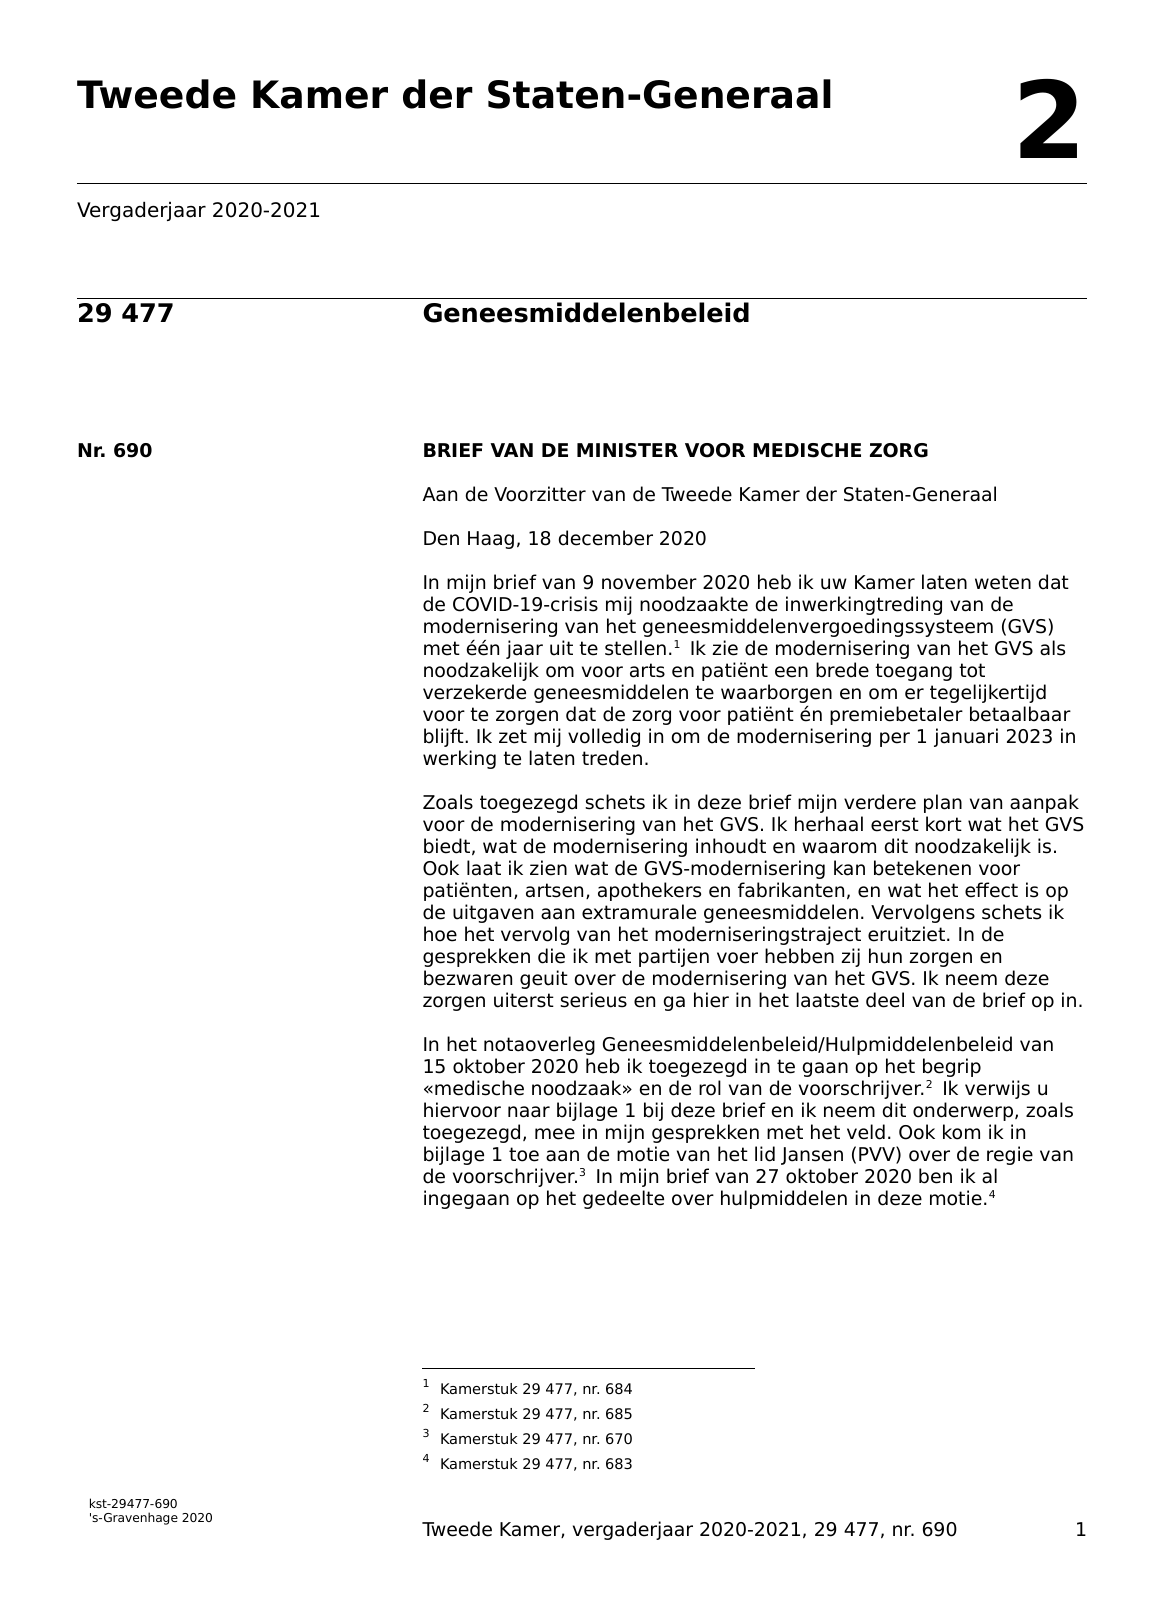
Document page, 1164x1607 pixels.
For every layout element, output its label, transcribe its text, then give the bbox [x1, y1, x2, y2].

text Zoals toegezegd schets ik in deze brief mijn verdere plan van aanpak voor de modernisering van het GVS. Ik herhaal eerst kort wat het GVS biedt, wat de modernisering inhoudt en waarom dit noodzakelijk is. Ook laat ik zien wat de GVS-modernisering kan betekenen voor patiënten, artsen, apothekers en fabrikanten, en wat het effect is op de uitgaven aan extramurale geneesmiddelen. Vervolgens schets ik hoe het vervolg van het moderniseringstraject eruitziet. In de gesprekken die ik met partijen voer hebben zij hun zorgen en bezwaren geuit over de modernisering van het GVS. Ik neem deze zorgen uiterst serieus en ga hier in het laatste deel van de brief op in. [422, 792, 1087, 1012]
subtitle 29 477 Geneesmiddelenbeleid [77, 299, 1087, 329]
table_cell Vergaderjaar 2020-2021 [77, 184, 1087, 298]
table_header 2 [886, 59, 1087, 183]
text In het notaoverleg Geneesmiddelenbeleid/Hulpmiddelenbeleid van 15 oktober 2020 heb ik toegezegd in te gaan op het begrip «medische noodzaak» en de rol van de voorschrijver. Ik verwijs u hiervoor naar bijlage 1 bij deze brief en ik neem dit onderwerp, zoals toegezegd, mee in mijn gesprekken met het veld. Ook kom ik in bijlage 1 toe aan de motie van het lid Jansen (PVV) over de regie van de voorschrijver. In mijn brief van 27 oktober 2020 ben ik al ingegaan op het gedeelte over hulpmiddelen in deze motie. [422, 1034, 1087, 1210]
table_header Tweede Kamer der Staten-Generaal [77, 59, 886, 183]
text 's-Gravenhage 2020 [88, 1511, 323, 1525]
text In mijn brief van 9 november 2020 heb ik uw Kamer laten weten dat de COVID-19-crisis mij noodzaakte de inwerkingtreding van de modernisering van het geneesmiddelenvergoedingssysteem (GVS) met één jaar uit te stellen. Ik zie de modernisering van het GVS als noodzakelijk om voor arts en patiënt een brede toegang tot verzekerde geneesmiddelen te waarborgen en om er tegelijkertijd voor te zorgen dat de zorg voor patiënt én premiebetaler betaalbaar blijft. Ik zet mij volledig in om de modernisering per 1 januari 2023 in werking te laten treden. [422, 572, 1087, 770]
text Kamerstuk 29 477, nr. 685 [422, 1402, 1087, 1424]
text Aan de Voorzitter van de Tweede Kamer der Staten-Generaal [422, 484, 1087, 506]
text Kamerstuk 29 477, nr. 684 [422, 1377, 1087, 1399]
text Kamerstuk 29 477, nr. 670 [422, 1427, 1087, 1449]
text Den Haag, 18 december 2020 [422, 528, 1087, 550]
text Kamerstuk 29 477, nr. 683 [422, 1452, 1087, 1474]
text kst-29477-690 [88, 1497, 323, 1511]
subtitle Nr. 690 BRIEF VAN DE MINISTER VOOR MEDISCHE ZORG [77, 440, 1087, 462]
